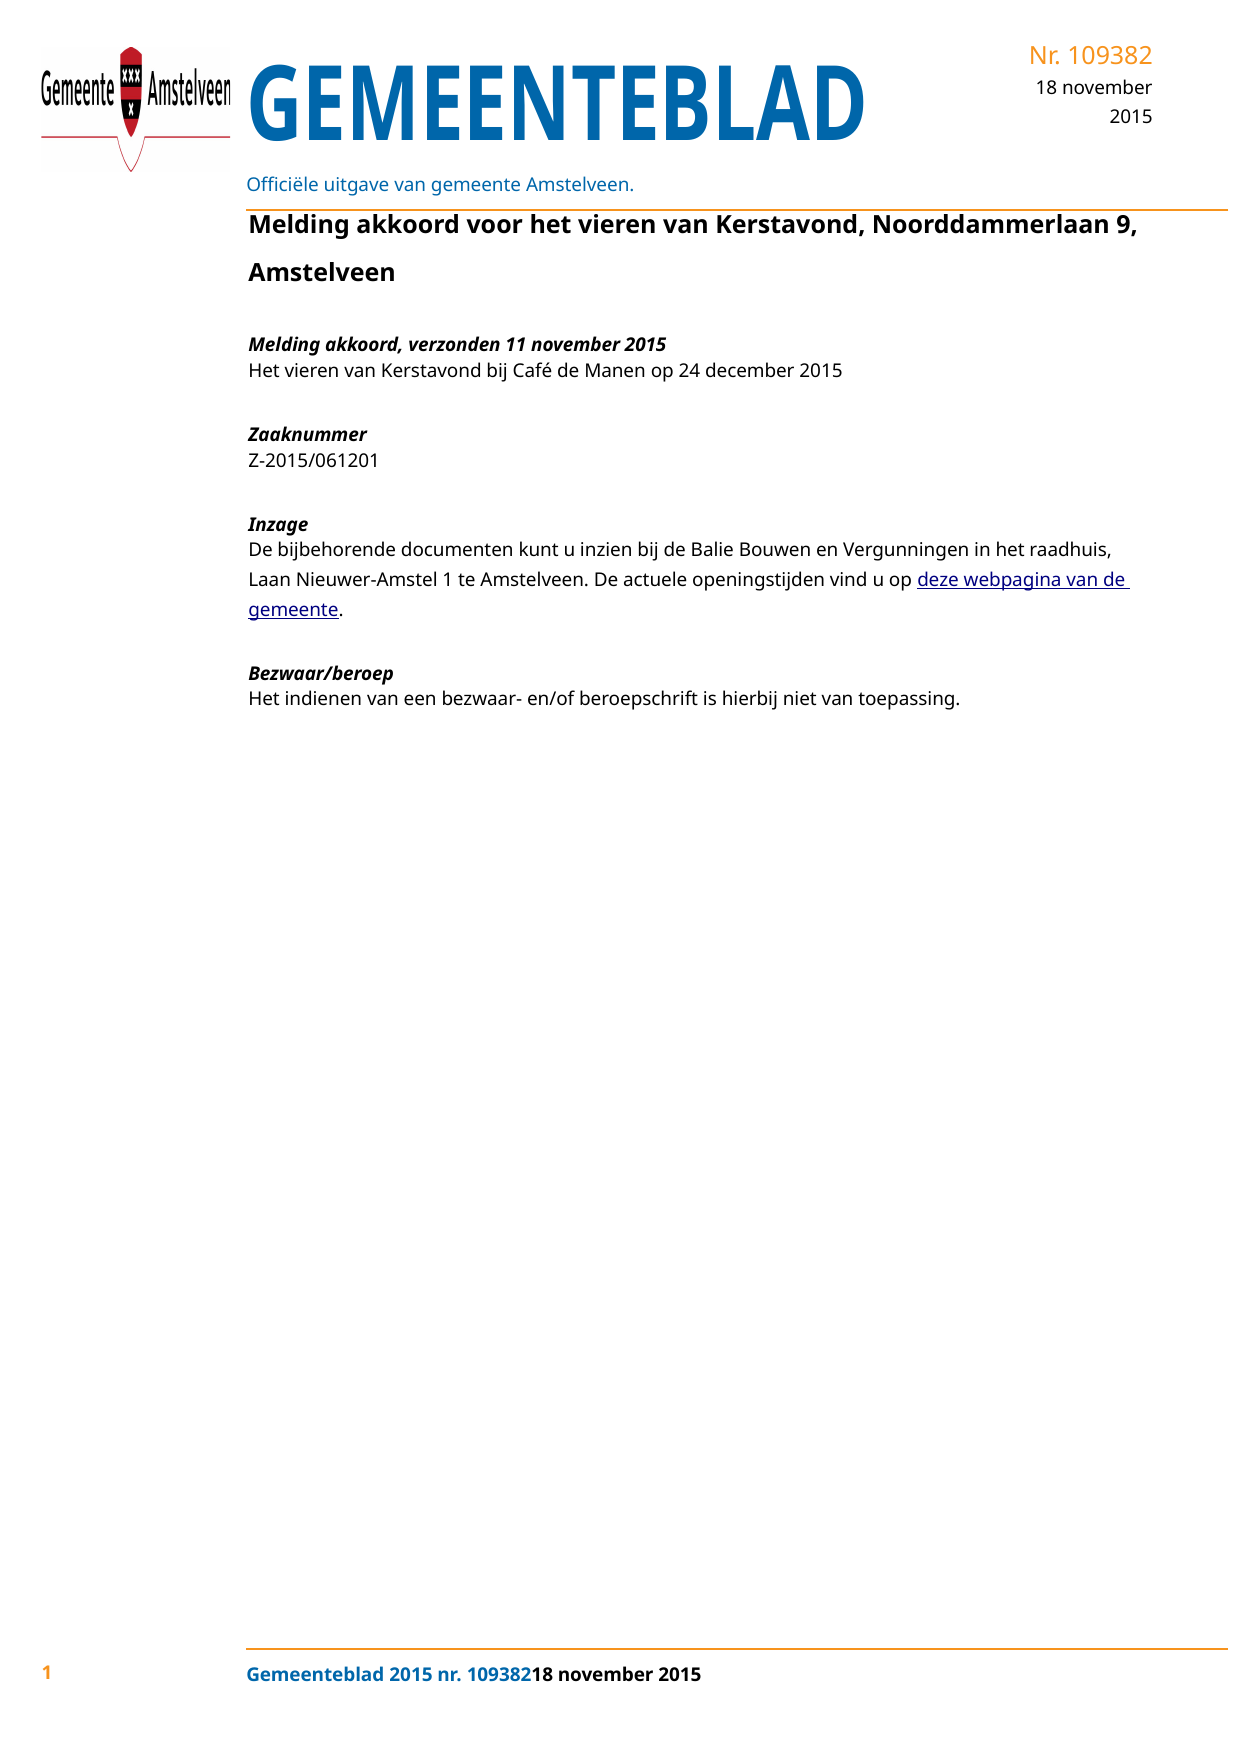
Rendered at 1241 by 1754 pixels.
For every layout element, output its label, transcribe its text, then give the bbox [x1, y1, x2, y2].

text Z-2015/061201 [248, 447, 1152, 473]
text Inzage [248, 511, 1152, 537]
text Zaaknummer [248, 421, 1152, 447]
text Het indienen van een bezwaar- en/of beroepschrift is hierbij niet van toepassing. [248, 685, 1152, 711]
picture [41, 47, 231, 172]
text Bezwaar/beroep [248, 660, 1152, 685]
text Melding akkoord voor het vieren van Kerstavond, Noorddammerlaan 9, Amstelveen [248, 211, 1152, 288]
text Melding akkoord, verzonden 11 november 2015 [248, 331, 1152, 357]
text Het vieren van Kerstavond bij Café de Manen op 24 december 2015 [248, 357, 1152, 383]
text De bijbehorende documenten kunt u inzien bij de Balie Bouwen en Vergunningen in het raadhuis, Laan Nieuwer-Amstel 1 te Amstelveen. De actuele openingstijden vind u op deze webpagina van de gemeente. [248, 537, 1152, 621]
